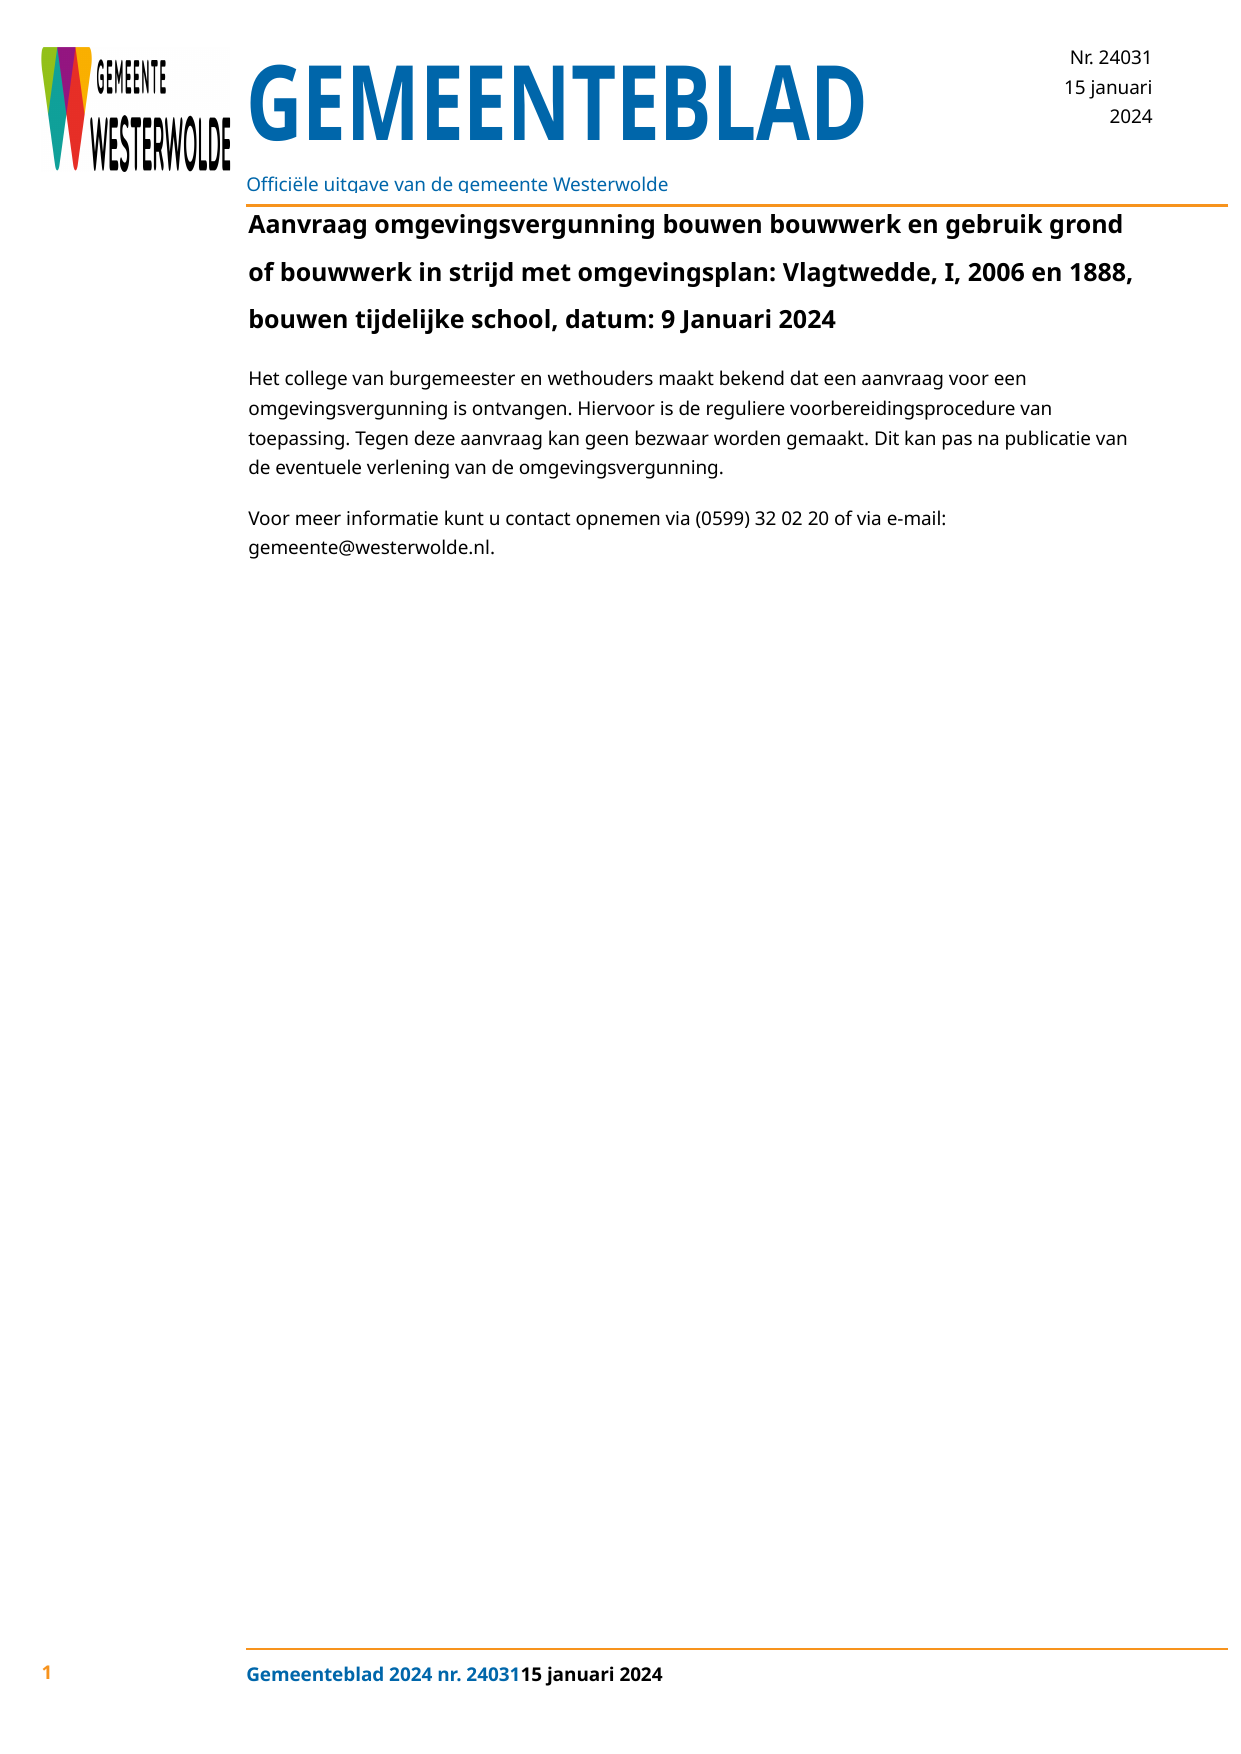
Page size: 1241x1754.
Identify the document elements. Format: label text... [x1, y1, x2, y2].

picture [41, 47, 231, 172]
text Aanvraag omgevingsvergunning bouwen bouwwerk en gebruik grond of bouwwerk in strijd met omgevingsplan: Vlagtwedde, I, 2006 en 1888, bouwen tijdelijke school, datum: 9 Januari 2024 [248, 207, 1152, 336]
text Het college van burgemeester en wethouders maakt bekend dat een aanvraag voor een omgevingsvergunning is ontvangen. Hiervoor is de reguliere voorbereidingsprocedure van toepassing. Tegen deze aanvraag kan geen bezwaar worden gemaakt. Dit kan pas na publicatie van de eventuele verlening van de omgevingsvergunning. [248, 366, 1152, 480]
text Voor meer informatie kunt u contact opnemen via (0599) 32 02 20 of via e-mail: gemeente@westerwolde.nl. [248, 505, 1152, 560]
